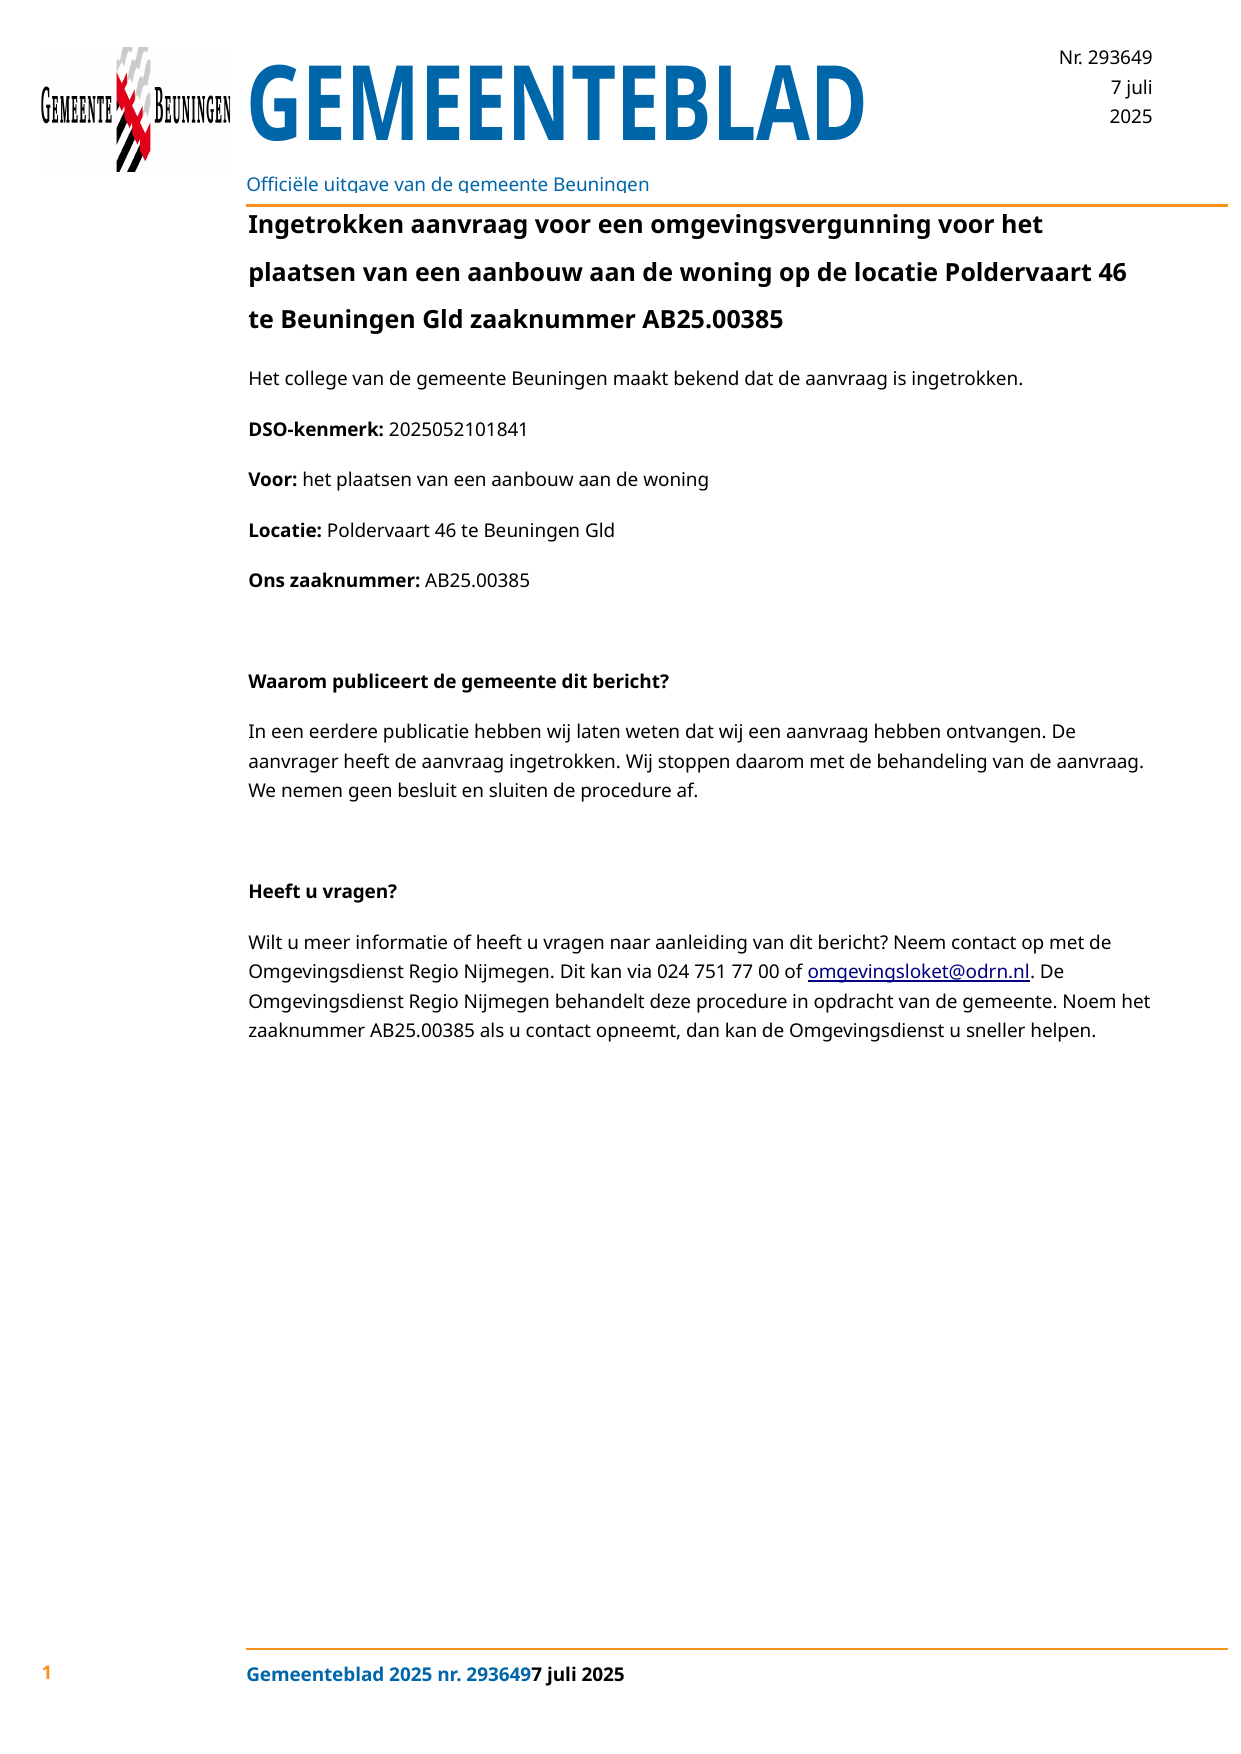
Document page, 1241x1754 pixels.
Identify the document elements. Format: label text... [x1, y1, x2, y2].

text Ons zaaknummer: AB25.00385 [248, 567, 1152, 593]
text Ingetrokken aanvraag voor een omgevingsvergunning voor het plaatsen van een aanbouw aan de woning op de locatie Poldervaart 46 te Beuningen Gld zaaknummer AB25.00385 [248, 207, 1152, 336]
text Het college van de gemeente Beuningen maakt bekend dat de aanvraag is ingetrokken. [248, 366, 1152, 391]
text Waarom publiceert de gemeente dit bericht? [248, 668, 1152, 694]
text In een eerdere publicatie hebben wij laten weten dat wij een aanvraag hebben ontvangen. De aanvrager heeft de aanvraag ingetrokken. Wij stoppen daarom met de behandeling van de aanvraag. We nemen geen besluit en sluiten de procedure af. [248, 718, 1152, 803]
text Heeft u vragen? [248, 878, 1152, 904]
text Locatie: Poldervaart 46 te Beuningen Gld [248, 517, 1152, 542]
text Voor: het plaatsen van een aanbouw aan de woning [248, 466, 1152, 492]
text DSO-kenmerk: 2025052101841 [248, 416, 1152, 442]
picture [41, 47, 231, 172]
text Wilt u meer informatie of heeft u vragen naar aanleiding van dit bericht? Neem contact op met de Omgevingsdienst Regio Nijmegen. Dit kan via 024 751 77 00 of omgevingsloket@odrn.nl. De Omgevingsdienst Regio Nijmegen behandelt deze procedure in opdracht van de gemeente. Noem het zaaknummer AB25.00385 als u contact opneemt, dan kan de Omgevingsdienst u sneller helpen. [248, 929, 1152, 1043]
